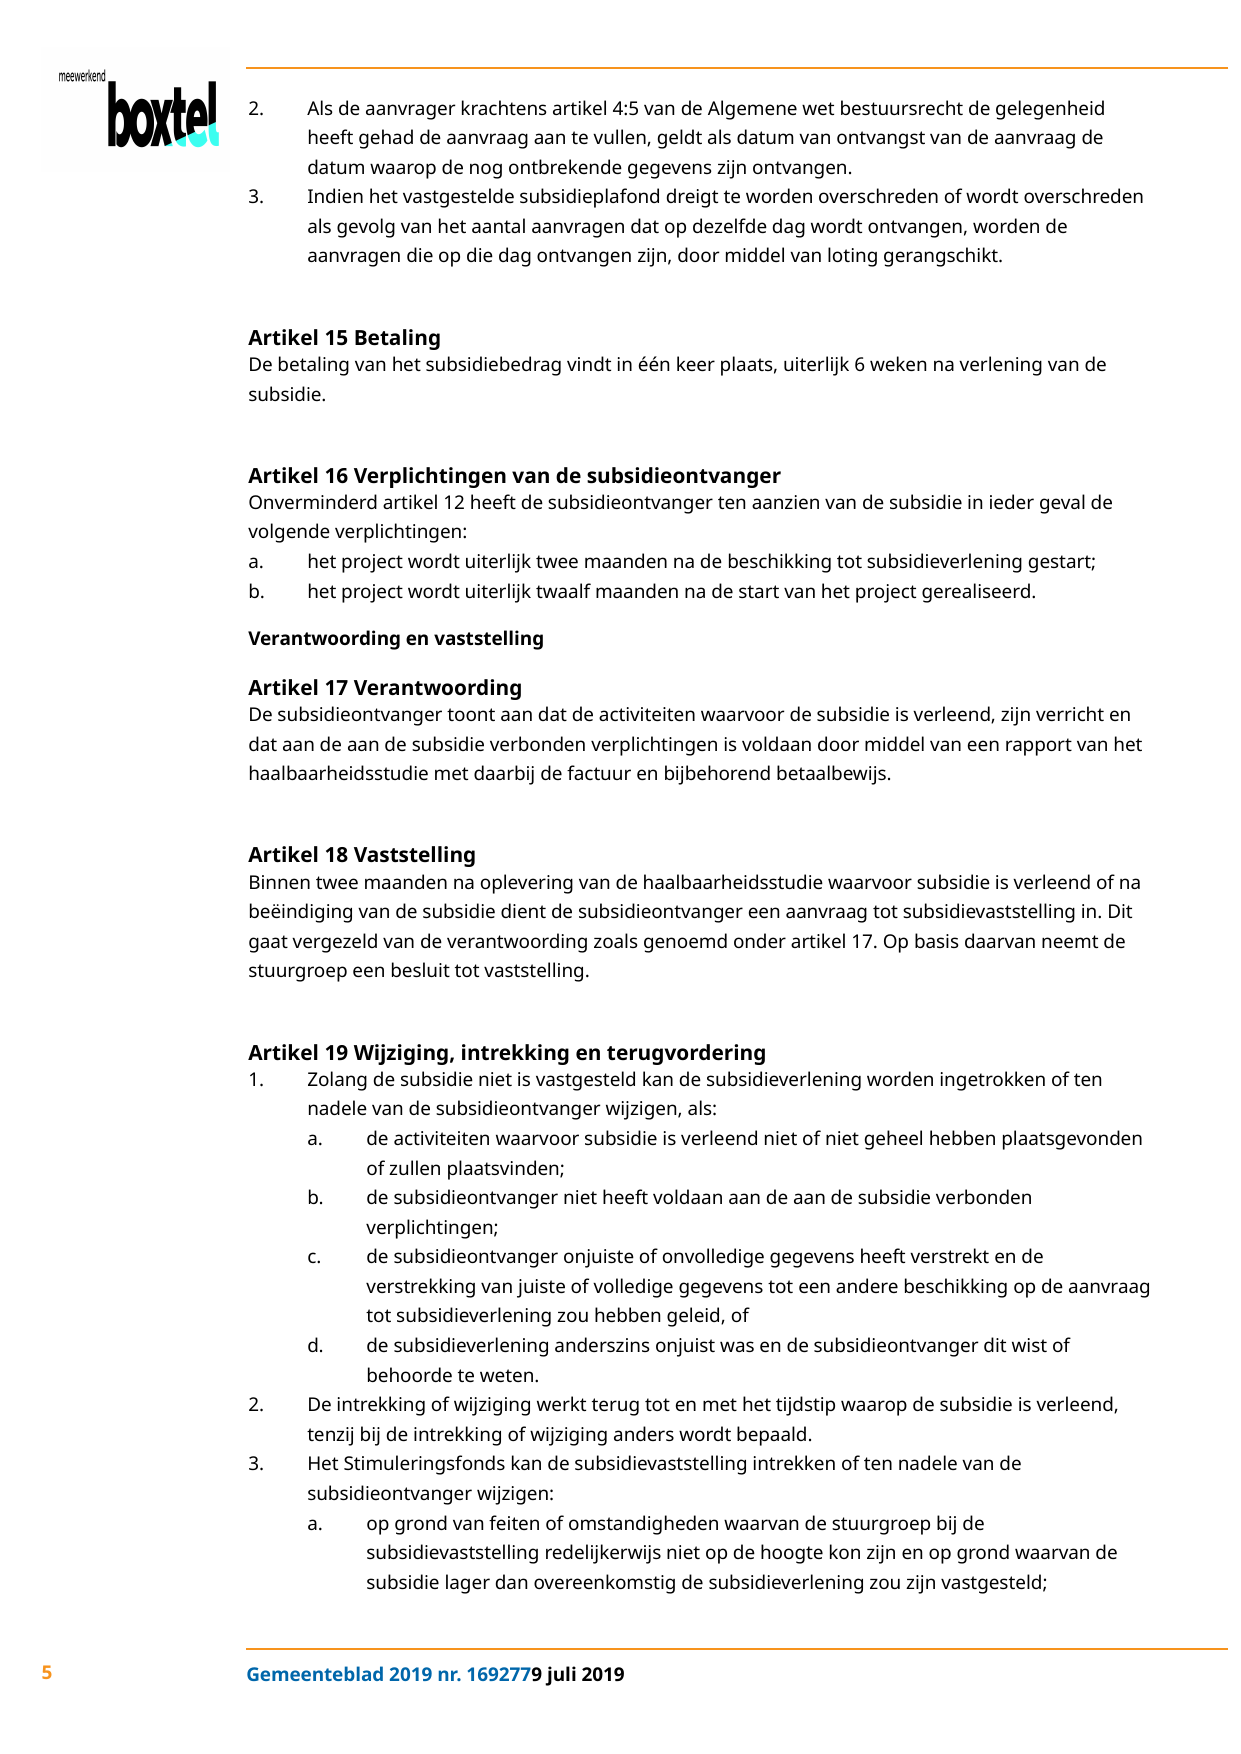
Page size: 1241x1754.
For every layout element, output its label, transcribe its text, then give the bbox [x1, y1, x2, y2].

text Artikel 15 Betaling [248, 323, 1152, 351]
list de subsidieontvanger onjuiste of onvolledige gegevens heeft verstrekt en de verstrekking van juiste of volledige gegevens tot een andere beschikking op de aanvraag tot subsidieverlening zou hebben geleid, of [307, 1243, 1152, 1328]
list Het Stimuleringsfonds kan de subsidievaststelling intrekken of ten nadele van de subsidieontvanger wijzigen: [248, 1451, 1152, 1506]
text Onverminderd artikel 12 heeft de subsidieontvanger ten aanzien van de subsidie in ieder geval de volgende verplichtingen: [248, 489, 1152, 544]
text Artikel 17 Verantwoording [248, 673, 1152, 701]
text Artikel 18 Vaststelling [248, 840, 1152, 869]
text Artikel 16 Verplichtingen van de subsidieontvanger [248, 461, 1152, 489]
list op grond van feiten of omstandigheden waarvan de stuurgroep bij de subsidievaststelling redelijkerwijs niet op de hoogte kon zijn en op grond waarvan de subsidie lager dan overeenkomstig de subsidieverlening zou zijn vastgesteld; [307, 1510, 1152, 1595]
picture [41, 47, 231, 172]
text De betaling van het subsidiebedrag vindt in één keer plaats, uiterlijk 6 weken na verlening van de subsidie. [248, 351, 1152, 406]
text Artikel 19 Wijziging, intrekking en terugvordering [248, 1038, 1152, 1066]
text De subsidieontvanger toont aan dat de activiteiten waarvoor de subsidie is verleend, zijn verricht en dat aan de aan de subsidie verbonden verplichtingen is voldaan door middel van een rapport van het haalbaarheidsstudie met daarbij de factuur en bijbehorend betaalbewijs. [248, 701, 1152, 786]
text Verantwoording en vaststelling [248, 623, 1152, 652]
list het project wordt uiterlijk twee maanden na de beschikking tot subsidieverlening gestart; [248, 548, 1152, 574]
list de subsidieontvanger niet heeft voldaan aan de aan de subsidie verbonden verplichtingen; [307, 1184, 1152, 1240]
list het project wordt uiterlijk twaalf maanden na de start van het project gerealiseerd. [248, 578, 1152, 604]
list Als de aanvrager krachtens artikel 4:5 van de Algemene wet bestuursrecht de gelegenheid heeft gehad de aanvraag aan te vullen, geldt als datum van ontvangst van de aanvraag de datum waarop de nog ontbrekende gegevens zijn ontvangen. [248, 95, 1152, 180]
list de activiteiten waarvoor subsidie is verleend niet of niet geheel hebben plaatsgevonden of zullen plaatsvinden; [307, 1125, 1152, 1181]
list De intrekking of wijziging werkt terug tot en met het tijdstip waarop de subsidie is verleend, tenzij bij de intrekking of wijziging anders wordt bepaald. [248, 1391, 1152, 1447]
list Zolang de subsidie niet is vastgesteld kan de subsidieverlening worden ingetrokken of ten nadele van de subsidieontvanger wijzigen, als: [248, 1066, 1152, 1121]
text Binnen twee maanden na oplevering van de haalbaarheidsstudie waarvoor subsidie is verleend of na beëindiging van de subsidie dient de subsidieontvanger een aanvraag tot subsidievaststelling in. Dit gaat vergezeld van de verantwoording zoals genoemd onder artikel 17. Op basis daarvan neemt de stuurgroep een besluit tot vaststelling. [248, 869, 1152, 983]
list Indien het vastgestelde subsidieplafond dreigt te worden overschreden of wordt overschreden als gevolg van het aantal aanvragen dat op dezelfde dag wordt ontvangen, worden de aanvragen die op die dag ontvangen zijn, door middel van loting gerangschikt. [248, 183, 1152, 268]
list de subsidieverlening anderszins onjuist was en de subsidieontvanger dit wist of behoorde te weten. [307, 1332, 1152, 1388]
